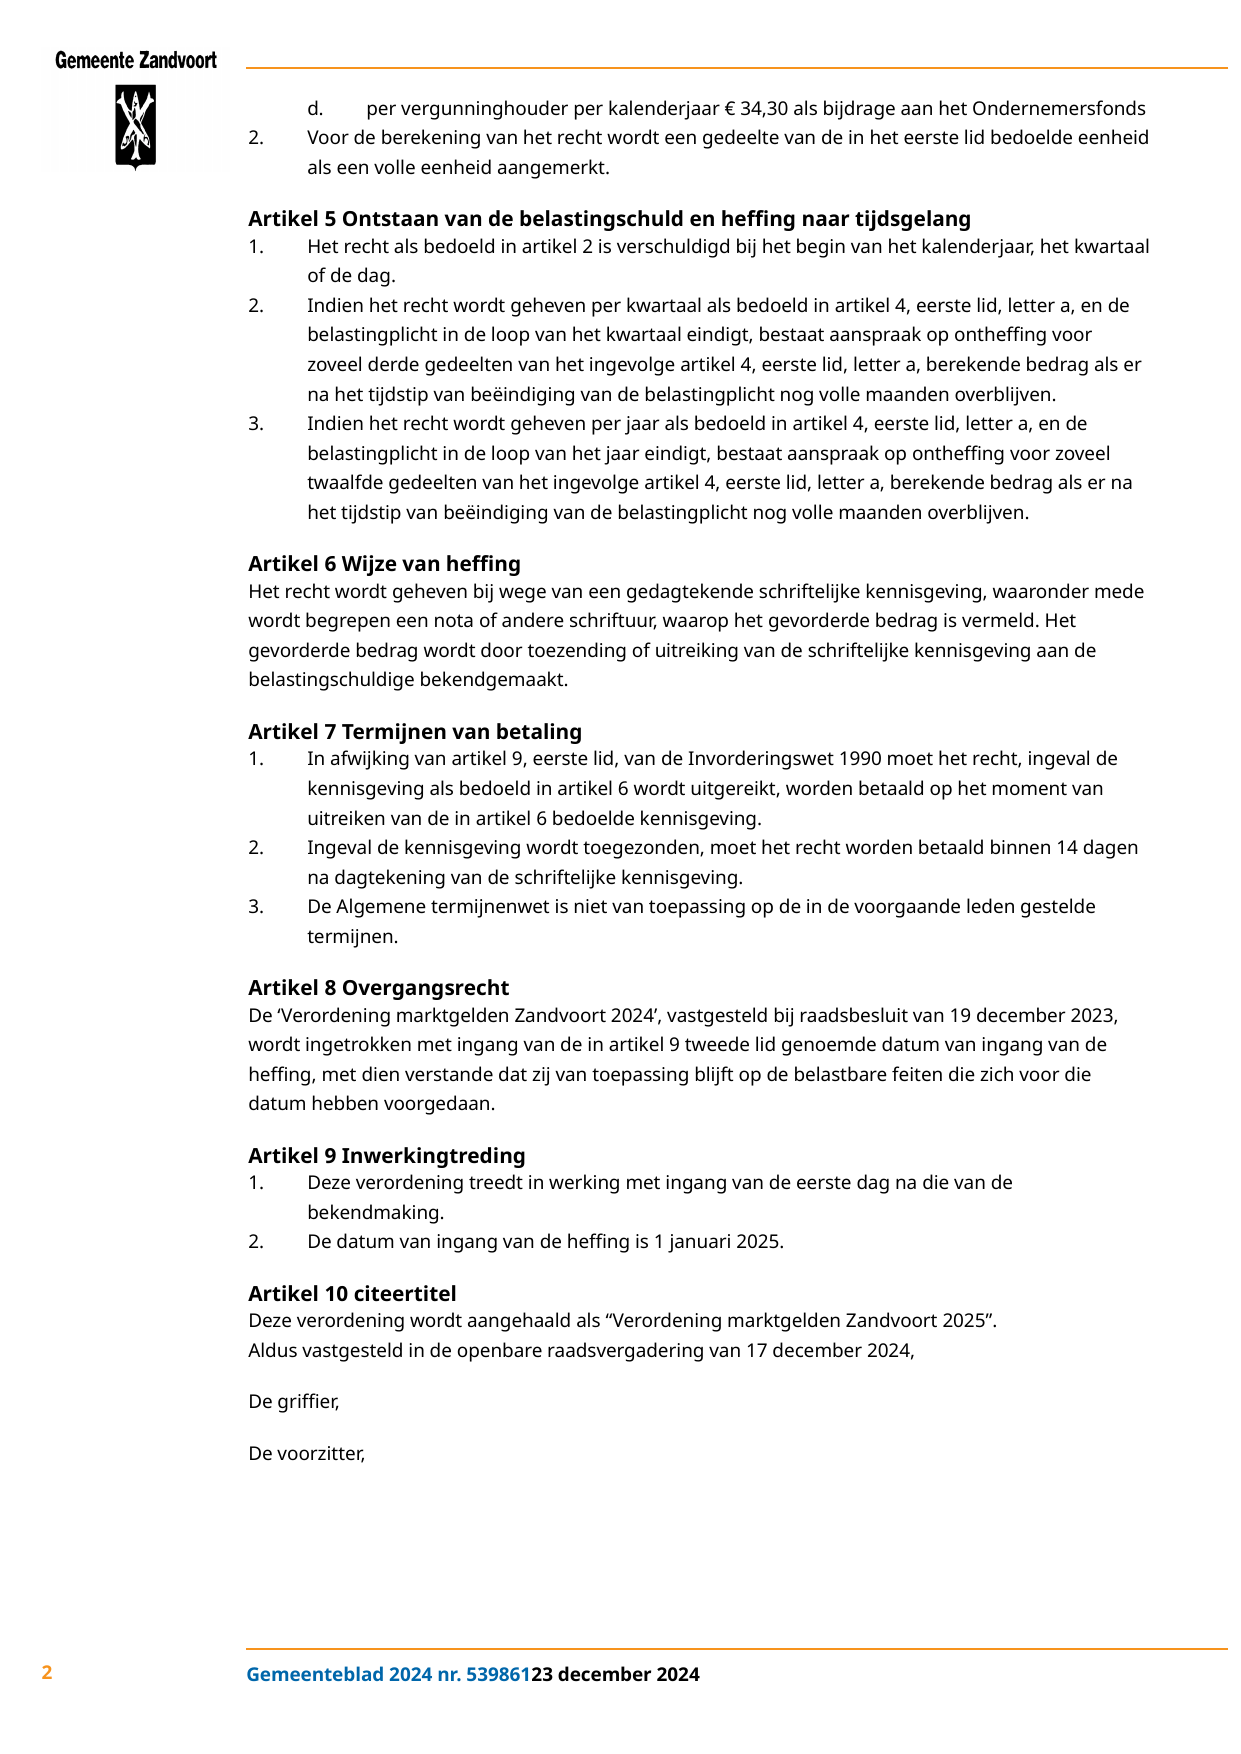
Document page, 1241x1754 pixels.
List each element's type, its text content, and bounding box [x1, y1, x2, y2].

text Aldus vastgesteld in de openbare raadsvergadering van 17 december 2024, [248, 1337, 1152, 1363]
text Artikel 7 Termijnen van betaling [248, 717, 1152, 746]
text De voorzitter, [248, 1440, 1152, 1466]
list Voor de berekening van het recht wordt een gedeelte van de in het eerste lid bedoelde eenheid als een volle eenheid aangemerkt. [248, 124, 1152, 180]
text Artikel 6 Wijze van heffing [248, 549, 1152, 578]
list De Algemene termijnenwet is niet van toepassing op de in de voorgaande leden gestelde termijnen. [248, 893, 1152, 949]
list Indien het recht wordt geheven per kwartaal als bedoeld in artikel 4, eerste lid, letter a, en de belastingplicht in de loop van het kwartaal eindigt, bestaat aanspraak op ontheffing voor zoveel derde gedeelten van het ingevolge artikel 4, eerste lid, letter a, berekende bedrag als er na het tijdstip van beëindiging van de belastingplicht nog volle maanden overblijven. [248, 292, 1152, 406]
list per vergunninghouder per kalenderjaar € 34,30 als bijdrage aan het Ondernemersfonds [307, 95, 1152, 121]
text Deze verordening wordt aangehaald als “Verordening marktgelden Zandvoort 2025”. [248, 1307, 1152, 1333]
list De datum van ingang van de heffing is 1 januari 2025. [248, 1229, 1152, 1254]
list Deze verordening treedt in werking met ingang van de eerste dag na die van de bekendmaking. [248, 1169, 1152, 1225]
list Indien het recht wordt geheven per jaar als bedoeld in artikel 4, eerste lid, letter a, en de belastingplicht in de loop van het jaar eindigt, bestaat aanspraak op ontheffing voor zoveel twaalfde gedeelten van het ingevolge artikel 4, eerste lid, letter a, berekende bedrag als er na het tijdstip van beëindiging van de belastingplicht nog volle maanden overblijven. [248, 410, 1152, 525]
text Artikel 10 citeertitel [248, 1279, 1152, 1307]
text De ‘Verordening marktgelden Zandvoort 2024’, vastgesteld bij raadsbesluit van 19 december 2023, wordt ingetrokken met ingang van de in artikel 9 tweede lid genoemde datum van ingang van de heffing, met dien verstande dat zij van toepassing blijft op de belastbare feiten die zich voor die datum hebben voorgedaan. [248, 1002, 1152, 1116]
list Het recht als bedoeld in artikel 2 is verschuldigd bij het begin van het kalenderjaar, het kwartaal of de dag. [248, 233, 1152, 288]
text Het recht wordt geheven bij wege van een gedagtekende schriftelijke kennisgeving, waaronder mede wordt begrepen een nota of andere schriftuur, waarop het gevorderde bedrag is vermeld. Het gevorderde bedrag wordt door toezending of uitreiking van de schriftelijke kennisgeving aan de belastingschuldige bekendgemaakt. [248, 578, 1152, 692]
list In afwijking van artikel 9, eerste lid, van de Invorderingswet 1990 moet het recht, ingeval de kennisgeving als bedoeld in artikel 6 wordt uitgereikt, worden betaald op het moment van uitreiken van de in artikel 6 bedoelde kennisgeving. [248, 746, 1152, 830]
text Artikel 8 Overgangsrecht [248, 973, 1152, 1002]
text Artikel 5 Ontstaan van de belastingschuld en heffing naar tijdsgelang [248, 204, 1152, 233]
list Ingeval de kennisgeving wordt toegezonden, moet het recht worden betaald binnen 14 dagen na dagtekening van de schriftelijke kennisgeving. [248, 834, 1152, 889]
text De griffier, [248, 1388, 1152, 1414]
text Artikel 9 Inwerkingtreding [248, 1141, 1152, 1169]
picture [41, 47, 231, 172]
